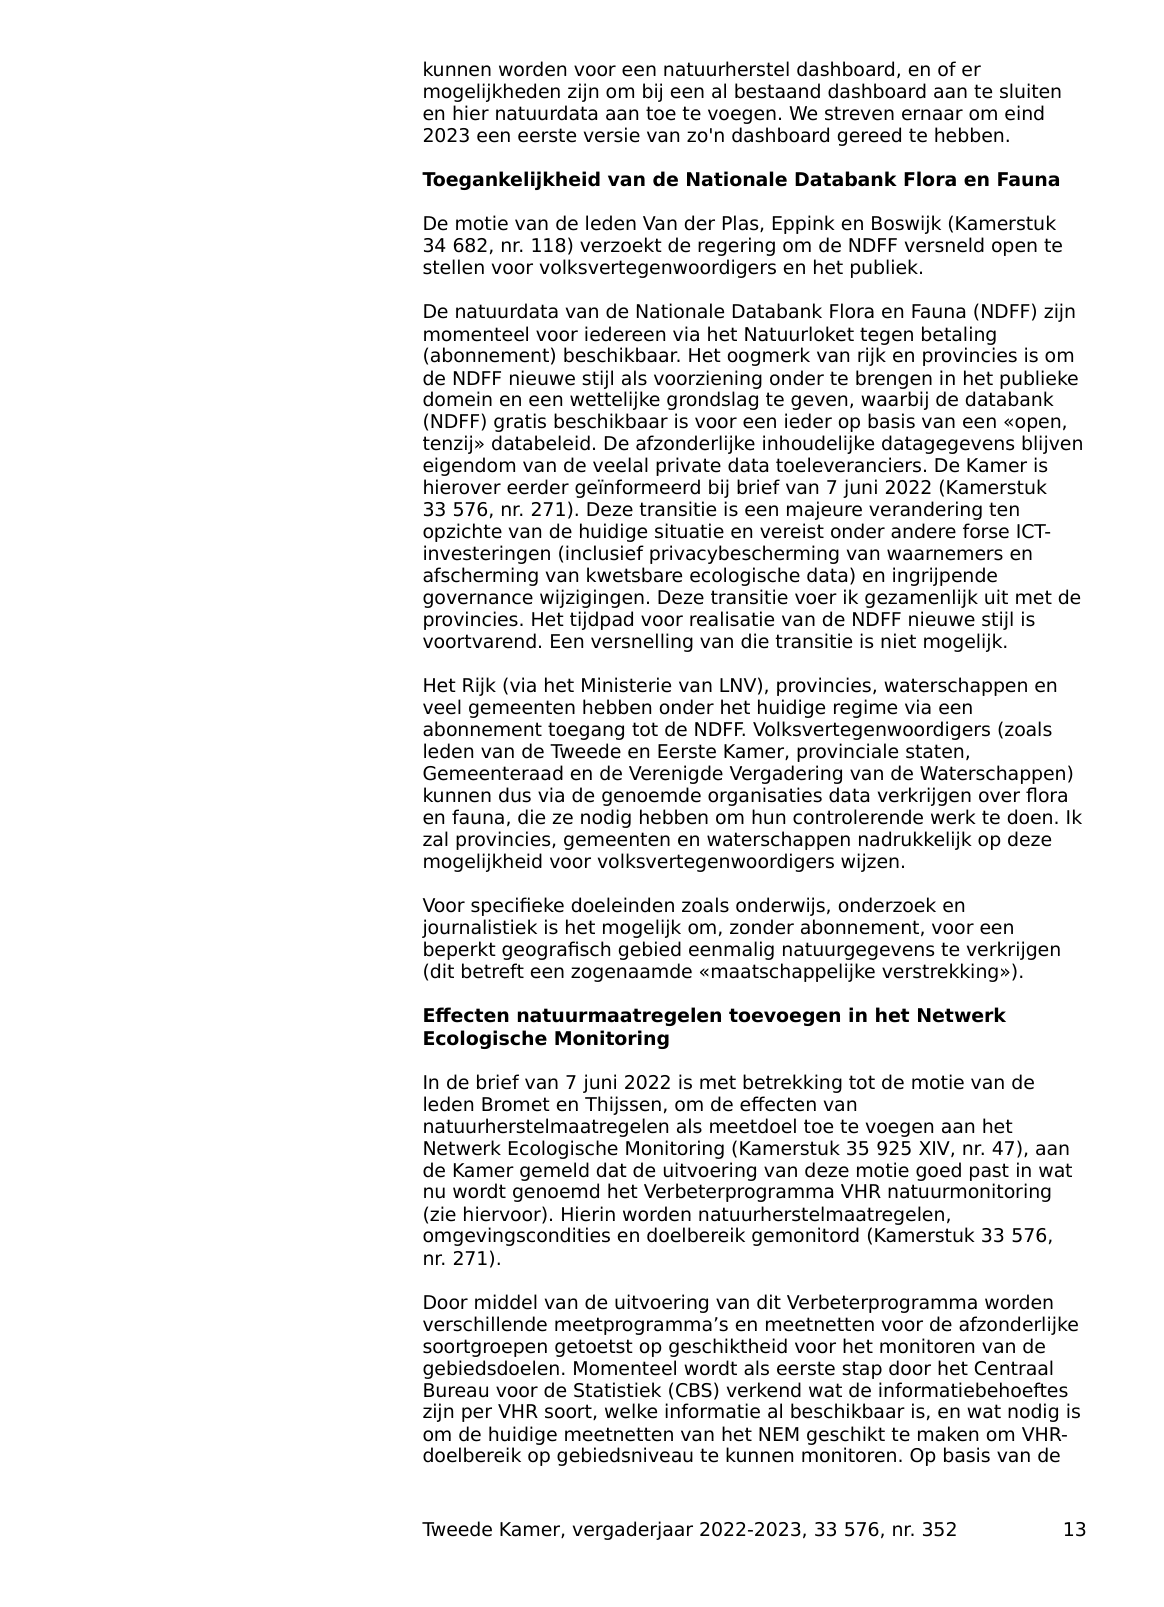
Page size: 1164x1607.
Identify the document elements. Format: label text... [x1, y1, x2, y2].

subtitle Effecten natuurmaatregelen toevoegen in het Netwerk Ecologische Monitoring [422, 1005, 1087, 1049]
text De motie van de leden Van der Plas, Eppink en Boswijk (Kamerstuk 34 682, nr. 118) verzoekt de regering om de NDFF versneld open te stellen voor volksvertegenwoordigers en het publiek. [422, 213, 1087, 279]
text Het Rijk (via het Ministerie van LNV), provincies, waterschappen en veel gemeenten hebben onder het huidige regime via een abonnement toegang tot de NDFF. Volksvertegenwoordigers (zoals leden van de Tweede en Eerste Kamer, provinciale staten, Gemeenteraad en de Verenigde Vergadering van de Waterschappen) kunnen dus via de genoemde organisaties data verkrijgen over flora en fauna, die ze nodig hebben om hun controlerende werk te doen. Ik zal provincies, gemeenten en waterschappen nadrukkelijk op deze mogelijkheid voor volksvertegenwoordigers wijzen. [422, 675, 1087, 873]
text Voor specifieke doeleinden zoals onderwijs, onderzoek en journalistiek is het mogelijk om, zonder abonnement, voor een beperkt geografisch gebied eenmalig natuurgegevens te verkrijgen (dit betreft een zogenaamde «maatschappelijke verstrekking»). [422, 895, 1087, 983]
text kunnen worden voor een natuurherstel dashboard, en of er mogelijkheden zijn om bij een al bestaand dashboard aan te sluiten en hier natuurdata aan toe te voegen. We streven ernaar om eind 2023 een eerste versie van zo'n dashboard gereed te hebben. [422, 59, 1087, 147]
text De natuurdata van de Nationale Databank Flora en Fauna (NDFF) zijn momenteel voor iedereen via het Natuurloket tegen betaling (abonnement) beschikbaar. Het oogmerk van rijk en provincies is om de NDFF nieuwe stijl als voorziening onder te brengen in het publieke domein en een wettelijke grondslag te geven, waarbij de databank (NDFF) gratis beschikbaar is voor een ieder op basis van een «open, tenzij» databeleid. De afzonderlijke inhoudelijke datagegevens blijven eigendom van de veelal private data toeleveranciers. De Kamer is hierover eerder geïnformeerd bij brief van 7 juni 2022 (Kamerstuk 33 576, nr. 271). Deze transitie is een majeure verandering ten opzichte van de huidige situatie en vereist onder andere forse ICT-investeringen (inclusief privacybescherming van waarnemers en afscherming van kwetsbare ecologische data) en ingrijpende governance wijzigingen. Deze transitie voer ik gezamenlijk uit met de provincies. Het tijdpad voor realisatie van de NDFF nieuwe stijl is voortvarend. Een versnelling van die transitie is niet mogelijk. [422, 301, 1087, 653]
text In de brief van 7 juni 2022 is met betrekking tot de motie van de leden Bromet en Thijssen, om de effecten van natuurherstelmaatregelen als meetdoel toe te voegen aan het Netwerk Ecologische Monitoring (Kamerstuk 35 925 XIV, nr. 47), aan de Kamer gemeld dat de uitvoering van deze motie goed past in wat nu wordt genoemd het Verbeterprogramma VHR natuurmonitoring (zie hiervoor). Hierin worden natuurherstelmaatregelen, omgevingscondities en doelbereik gemonitord (Kamerstuk 33 576, nr. 271). [422, 1072, 1087, 1269]
subtitle Toegankelijkheid van de Nationale Databank Flora en Fauna [422, 169, 1087, 191]
text Door middel van de uitvoering van dit Verbeterprogramma worden verschillende meetprogramma’s en meetnetten voor de afzonderlijke soortgroepen getoetst op geschiktheid voor het monitoren van de gebiedsdoelen. Momenteel wordt als eerste stap door het Centraal Bureau voor de Statistiek (CBS) verkend wat de informatiebehoeftes zijn per VHR soort, welke informatie al beschikbaar is, en wat nodig is om de huidige meetnetten van het NEM geschikt te maken om VHR- doelbereik op gebiedsniveau te kunnen monitoren. Op basis van de [422, 1292, 1087, 1467]
